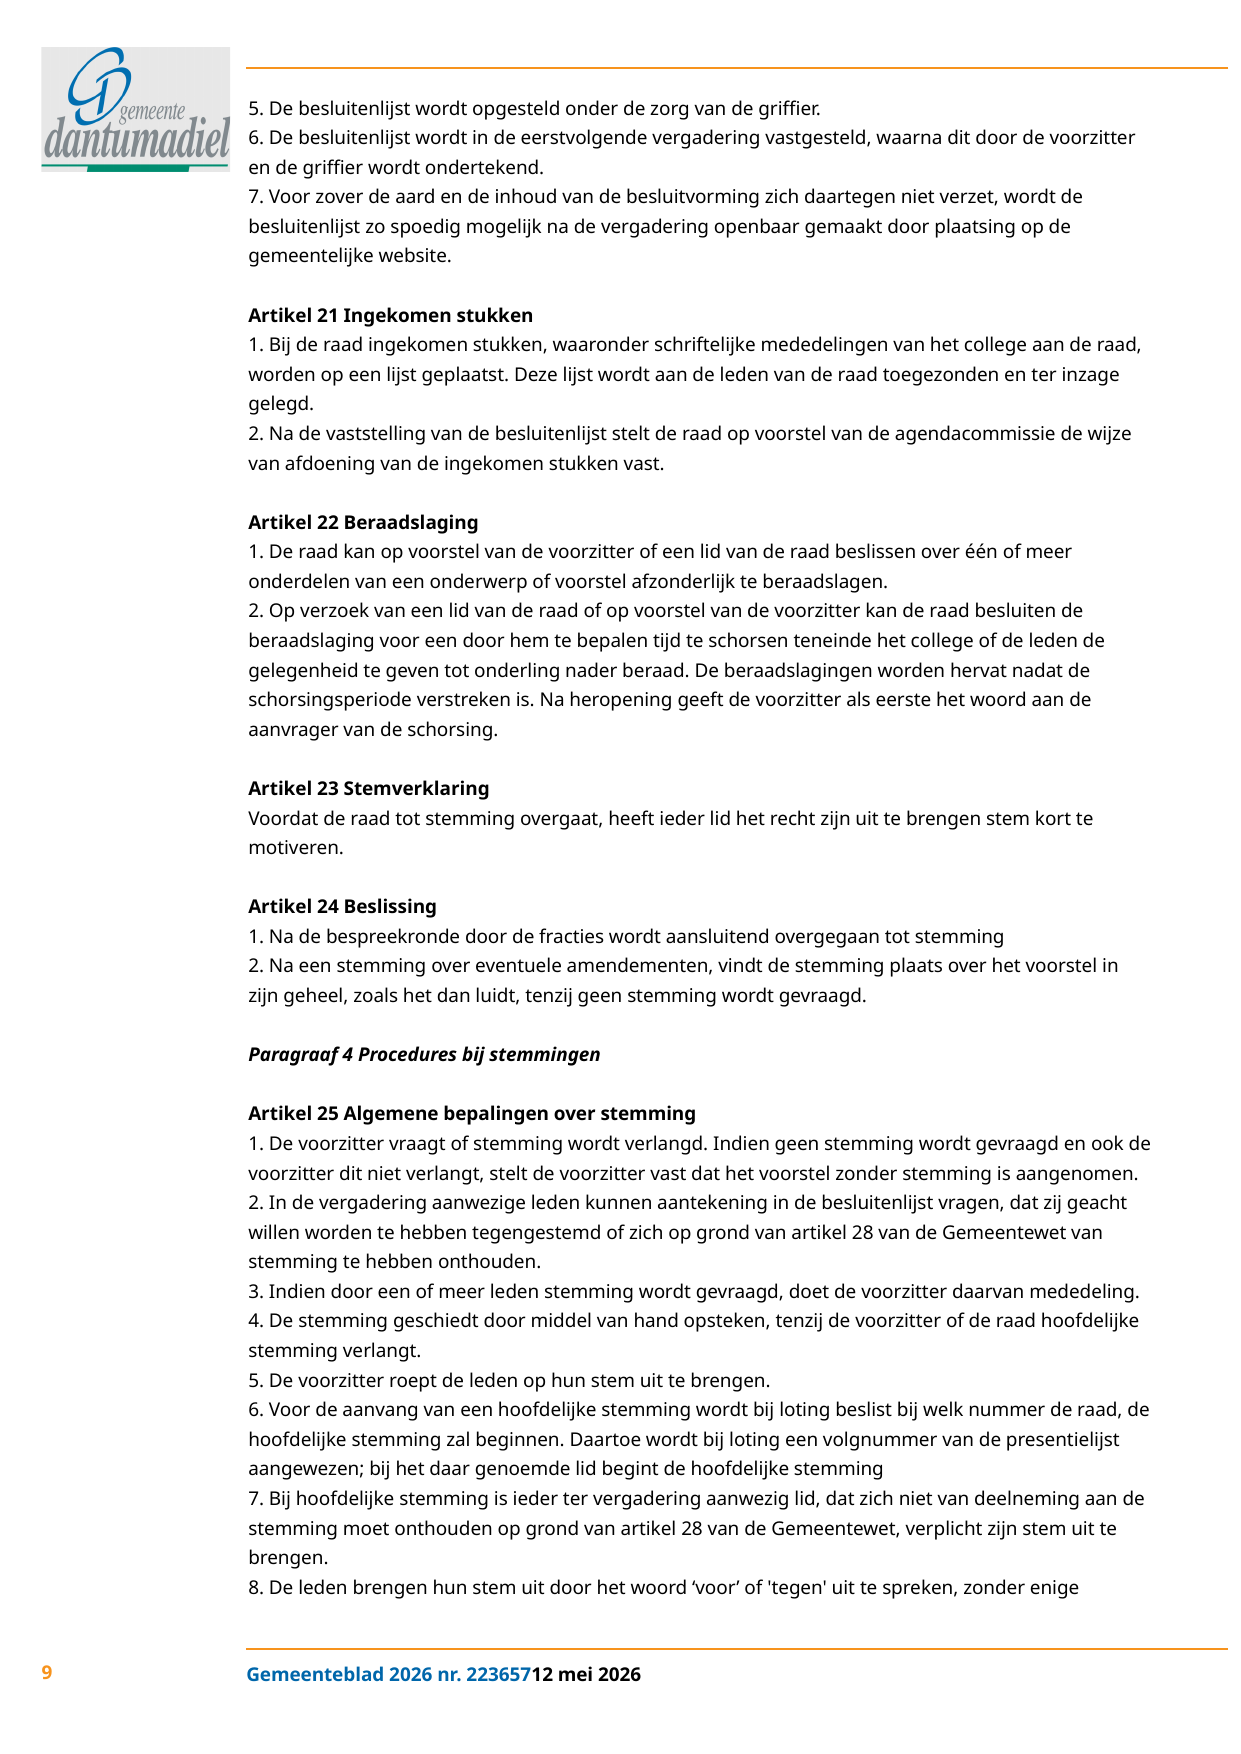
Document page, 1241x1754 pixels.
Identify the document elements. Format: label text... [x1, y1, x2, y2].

text Artikel 22 Beraadslaging [248, 509, 1152, 535]
text Artikel 25 Algemene bepalingen over stemming [248, 1101, 1152, 1126]
text 3. Indien door een of meer leden stemming wordt gevraagd, doet de voorzitter daarvan mededeling. [248, 1278, 1152, 1304]
text 1. Bij de raad ingekomen stukken, waaronder schriftelijke mededelingen van het college aan de raad, worden op een lijst geplaatst. Deze lijst wordt aan de leden van de raad toegezonden en ter inzage gelegd. [248, 331, 1152, 416]
text 7. Voor zover de aard en de inhoud van de besluitvorming zich daartegen niet verzet, wordt de besluitenlijst zo spoedig mogelijk na de vergadering openbaar gemaakt door plaatsing op de gemeentelijke website. [248, 183, 1152, 268]
text 2. Na de vaststelling van de besluitenlijst stelt de raad op voorstel van de agendacommissie de wijze van afdoening van de ingekomen stukken vast. [248, 420, 1152, 476]
text Paragraaf 4 Procedures bij stemmingen [248, 1041, 1152, 1067]
text Artikel 21 Ingekomen stukken [248, 302, 1152, 328]
text 6. Voor de aanvang van een hoofdelijke stemming wordt bij loting beslist bij welk nummer de raad, de hoofdelijke stemming zal beginnen. Daartoe wordt bij loting een volgnummer van de presentielijst aangewezen; bij het daar genoemde lid begint de hoofdelijke stemming [248, 1396, 1152, 1481]
text Voordat de raad tot stemming overgaat, heeft ieder lid het recht zijn uit te brengen stem kort te motiveren. [248, 805, 1152, 860]
text 2. Op verzoek van een lid van de raad of op voorstel van de voorzitter kan de raad besluiten de beraadslaging voor een door hem te bepalen tijd te schorsen teneinde het college of de leden de gelegenheid te geven tot onderling nader beraad. De beraadslagingen worden hervat nadat de schorsingsperiode verstreken is. Na heropening geeft de voorzitter als eerste het woord aan de aanvrager van de schorsing. [248, 598, 1152, 742]
text 4. De stemming geschiedt door middel van hand opsteken, tenzij de voorzitter of de raad hoofdelijke stemming verlangt. [248, 1308, 1152, 1363]
text 5. De voorzitter roept de leden op hun stem uit te brengen. [248, 1367, 1152, 1393]
text Artikel 24 Beslissing [248, 893, 1152, 919]
text 5. De besluitenlijst wordt opgesteld onder de zorg van de griffier. [248, 95, 1152, 121]
text 2. In de vergadering aanwezige leden kunnen aantekening in de besluitenlijst vragen, dat zij geacht willen worden te hebben tegengestemd of zich op grond van artikel 28 van de Gemeentewet van stemming te hebben onthouden. [248, 1189, 1152, 1274]
text 1. Na de bespreekronde door de fracties wordt aansluitend overgegaan tot stemming [248, 923, 1152, 949]
text 8. De leden brengen hun stem uit door het woord ‘voor’ of 'tegen' uit te spreken, zonder enige [248, 1574, 1152, 1600]
picture [41, 47, 231, 172]
text 7. Bij hoofdelijke stemming is ieder ter vergadering aanwezig lid, dat zich niet van deelneming aan de stemming moet onthouden op grond van artikel 28 van de Gemeentewet, verplicht zijn stem uit te brengen. [248, 1485, 1152, 1570]
text Artikel 23 Stemverklaring [248, 775, 1152, 801]
text 1. De raad kan op voorstel van de voorzitter of een lid van de raad beslissen over één of meer onderdelen van een onderwerp of voorstel afzonderlijk te beraadslagen. [248, 538, 1152, 594]
text 1. De voorzitter vraagt of stemming wordt verlangd. Indien geen stemming wordt gevraagd en ook de voorzitter dit niet verlangt, stelt de voorzitter vast dat het voorstel zonder stemming is aangenomen. [248, 1130, 1152, 1186]
text 6. De besluitenlijst wordt in de eerstvolgende vergadering vastgesteld, waarna dit door de voorzitter en de griffier wordt ondertekend. [248, 124, 1152, 180]
text 2. Na een stemming over eventuele amendementen, vindt de stemming plaats over het voorstel in zijn geheel, zoals het dan luidt, tenzij geen stemming wordt gevraagd. [248, 953, 1152, 1008]
